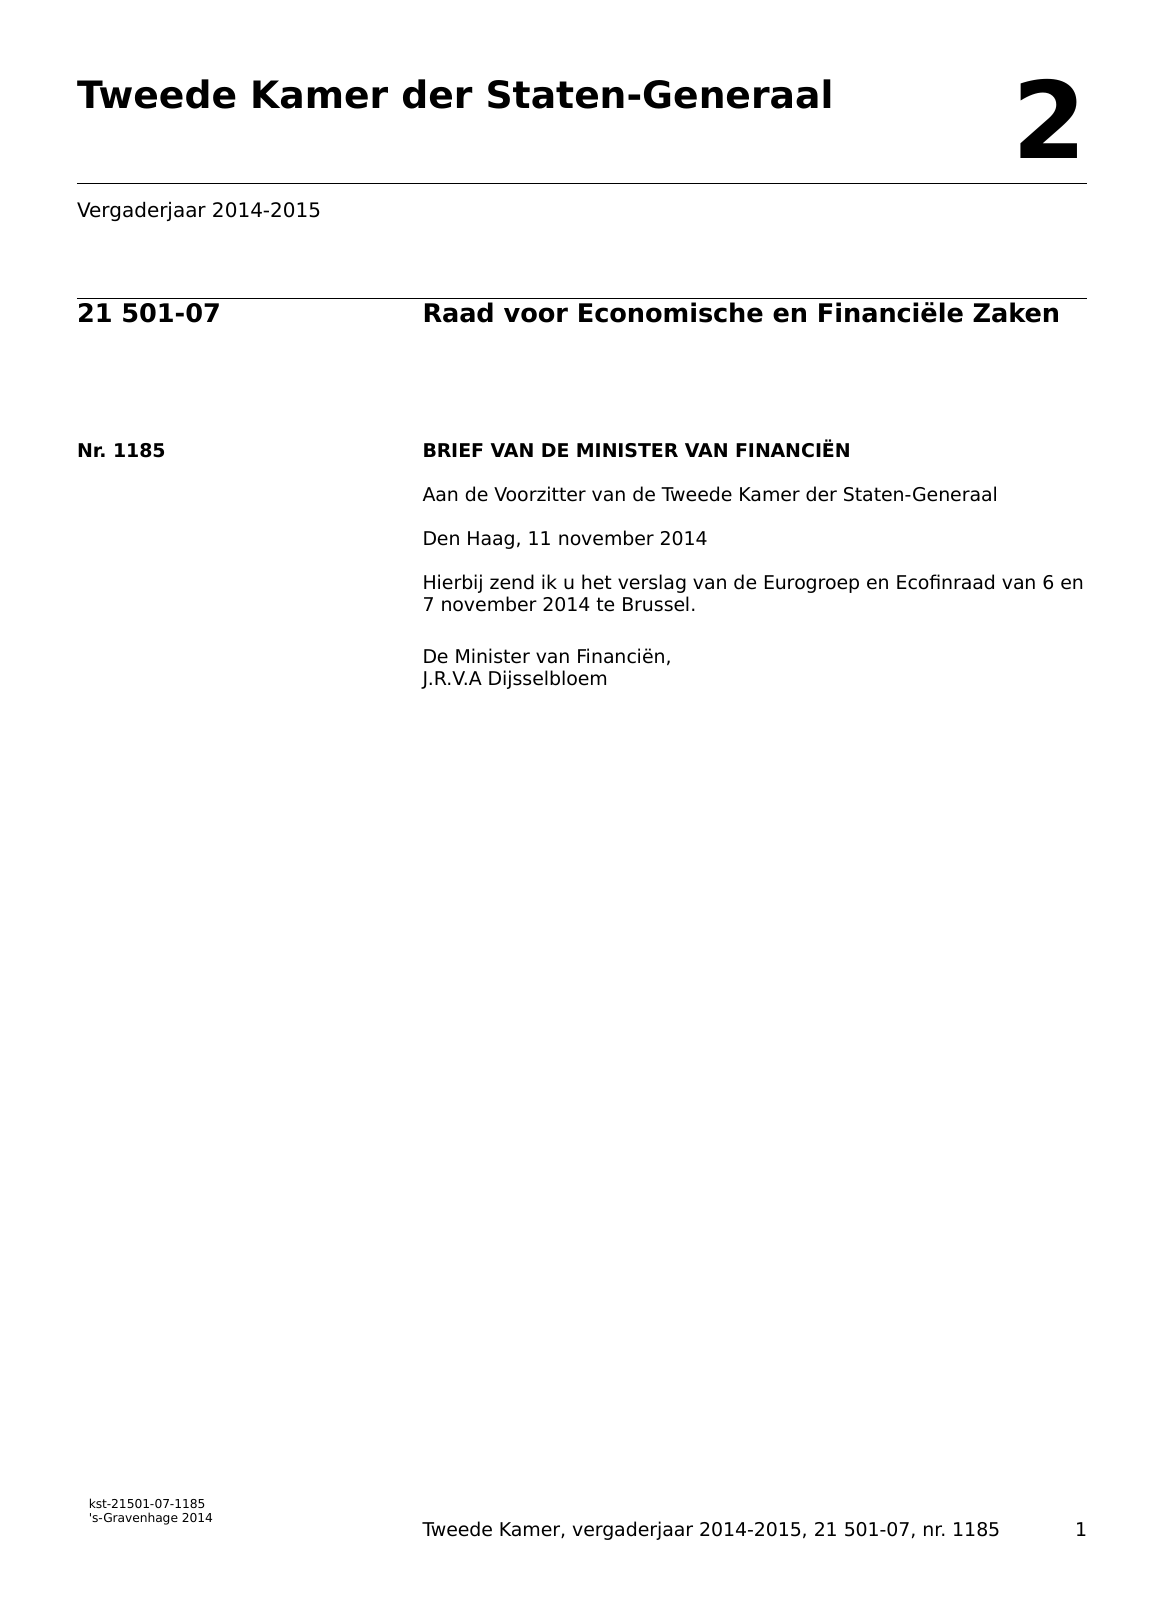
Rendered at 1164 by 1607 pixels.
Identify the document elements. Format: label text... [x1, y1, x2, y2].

text Den Haag, 11 november 2014 [422, 528, 1087, 550]
text De Minister van Financiën, J.R.V.A Dijsselbloem [422, 646, 1087, 690]
subtitle Nr. 1185 BRIEF VAN DE MINISTER VAN FINANCIËN [77, 440, 1087, 462]
text kst-21501-07-1185 [88, 1497, 323, 1511]
text Hierbij zend ik u het verslag van de Eurogroep en Ecofinraad van 6 en 7 november 2014 te Brussel. [422, 572, 1087, 616]
table_header 2 [886, 59, 1087, 183]
table_header Tweede Kamer der Staten-Generaal [77, 59, 886, 183]
text 's-Gravenhage 2014 [88, 1511, 323, 1525]
subtitle 21 501-07 Raad voor Economische en Financiële Zaken [77, 299, 1087, 329]
text Aan de Voorzitter van de Tweede Kamer der Staten-Generaal [422, 484, 1087, 506]
table_cell Vergaderjaar 2014-2015 [77, 184, 1087, 298]
